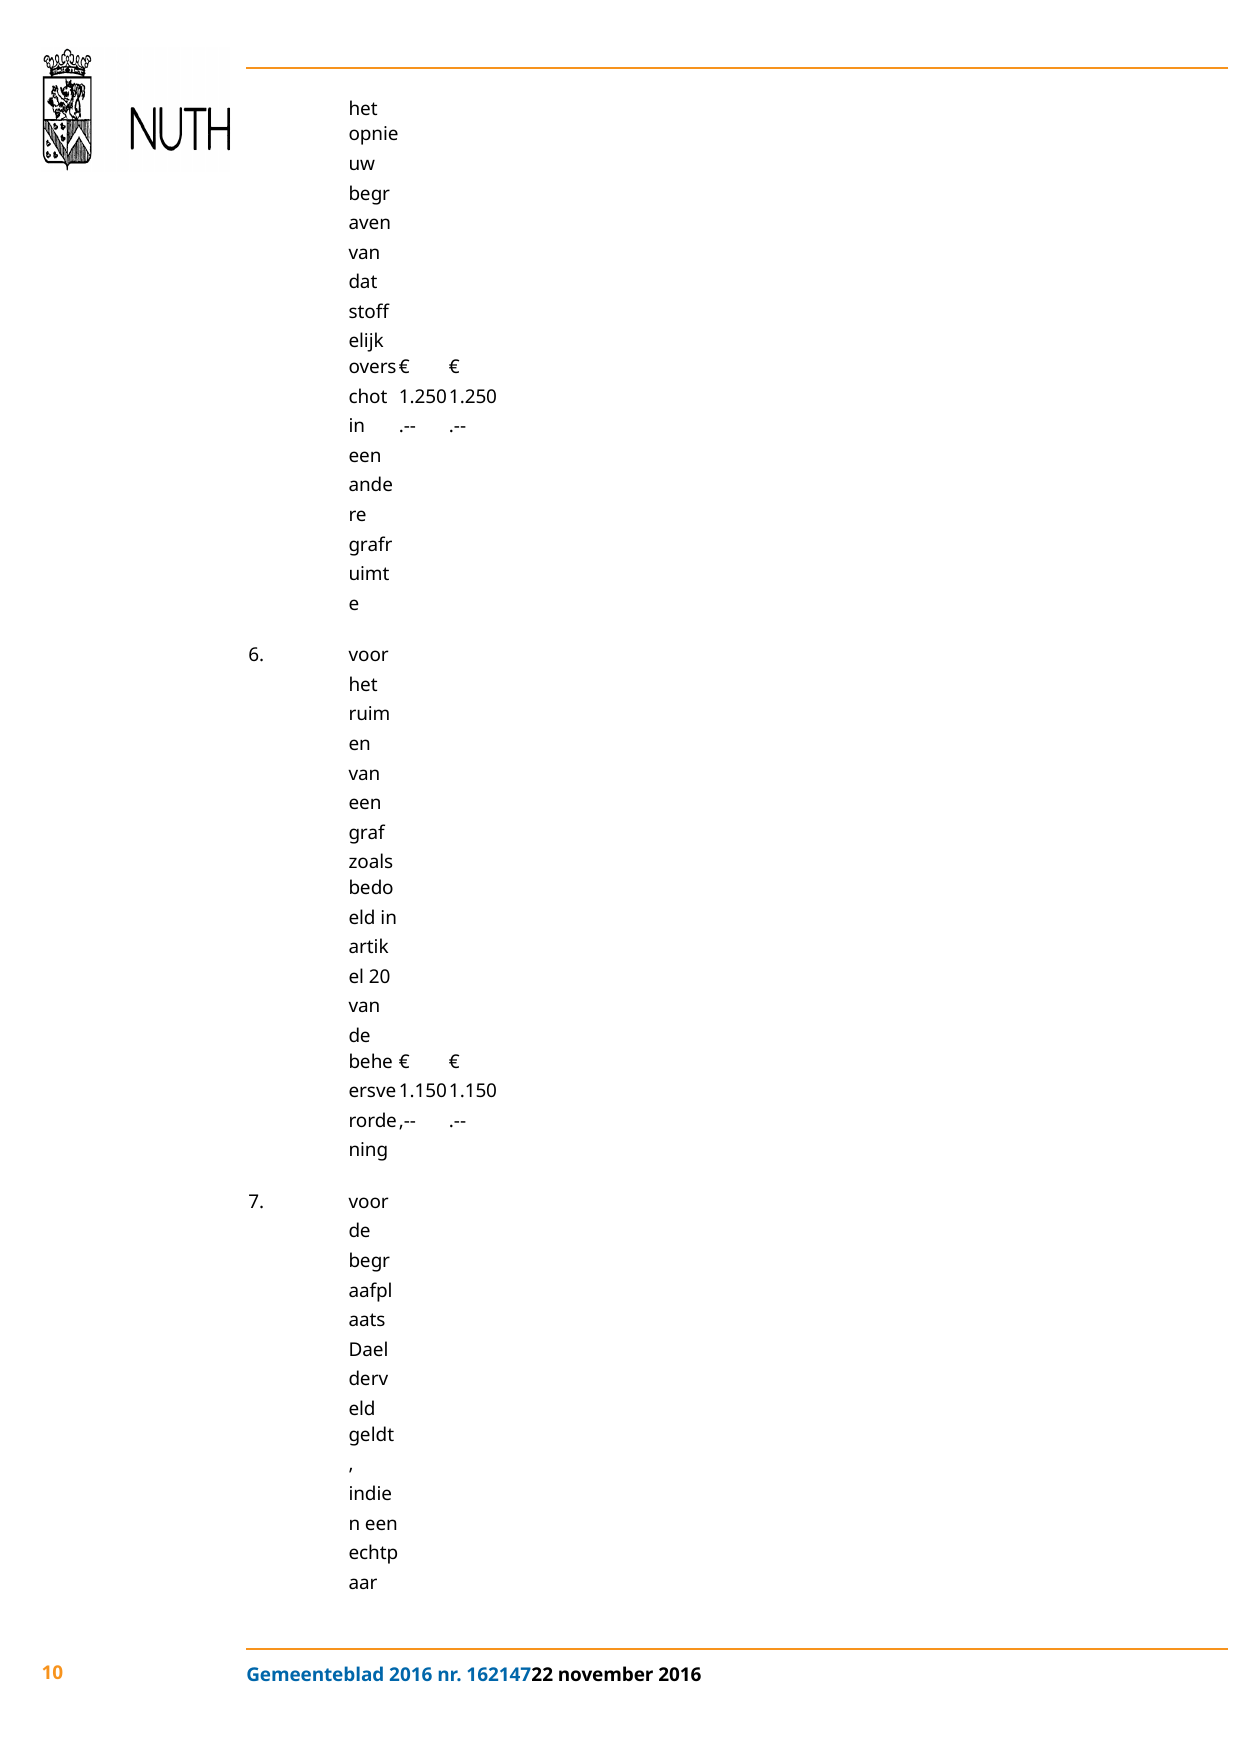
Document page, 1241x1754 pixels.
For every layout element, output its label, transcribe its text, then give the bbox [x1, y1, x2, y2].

table_cell [298, 1188, 348, 1421]
table_cell overschot in een andere grafruimte [348, 353, 398, 616]
table_cell € 1.250.-- [449, 353, 499, 616]
table_cell [399, 874, 449, 1048]
table_cell [298, 1421, 348, 1594]
table_cell [298, 353, 348, 616]
table_cell € 1.250.-- [399, 353, 449, 616]
table_cell [298, 95, 348, 121]
table_cell [399, 1421, 449, 1594]
table_cell [298, 616, 348, 641]
table_cell [298, 641, 348, 874]
table_cell [399, 95, 449, 121]
table_cell voor de begraafplaats Daelderveld [348, 1188, 398, 1421]
table_cell het [348, 95, 398, 121]
table_cell opnieuw begraven van dat stoffelijk [348, 121, 398, 353]
table_cell [449, 1163, 499, 1188]
table_cell [348, 616, 398, 641]
table_cell € 1.150,-- [399, 1048, 449, 1162]
table_cell [399, 616, 449, 641]
table_cell [248, 1421, 298, 1594]
table_cell [298, 1163, 348, 1188]
table_cell [248, 353, 298, 616]
table_cell 7. [248, 1188, 298, 1421]
table_cell [399, 121, 449, 353]
table_cell 6. [248, 641, 298, 874]
table_cell [449, 121, 499, 353]
table_cell [248, 1048, 298, 1162]
table_cell [348, 1163, 398, 1188]
table_cell [449, 1188, 499, 1421]
table_cell [399, 641, 449, 874]
table_cell [449, 616, 499, 641]
table_cell [248, 616, 298, 641]
table_cell [449, 95, 499, 121]
table_cell [399, 1163, 449, 1188]
table_cell [298, 874, 348, 1048]
table_cell geldt, indien een echtpaar [348, 1421, 398, 1594]
table_cell [449, 1421, 499, 1594]
table_cell [449, 641, 499, 874]
table_cell [298, 121, 348, 353]
table_cell [248, 874, 298, 1048]
table_cell beheersverordening [348, 1048, 398, 1162]
table_cell € 1.150.-- [449, 1048, 499, 1162]
table_cell voor het ruimen van een graf zoals [348, 641, 398, 874]
table_cell [248, 121, 298, 353]
table_cell [399, 1188, 449, 1421]
picture [41, 47, 231, 172]
table_cell [449, 874, 499, 1048]
table_cell [298, 1048, 348, 1162]
table_cell [248, 1163, 298, 1188]
table_cell bedoeld in artikel 20 van de [348, 874, 398, 1048]
table_cell [248, 95, 298, 121]
